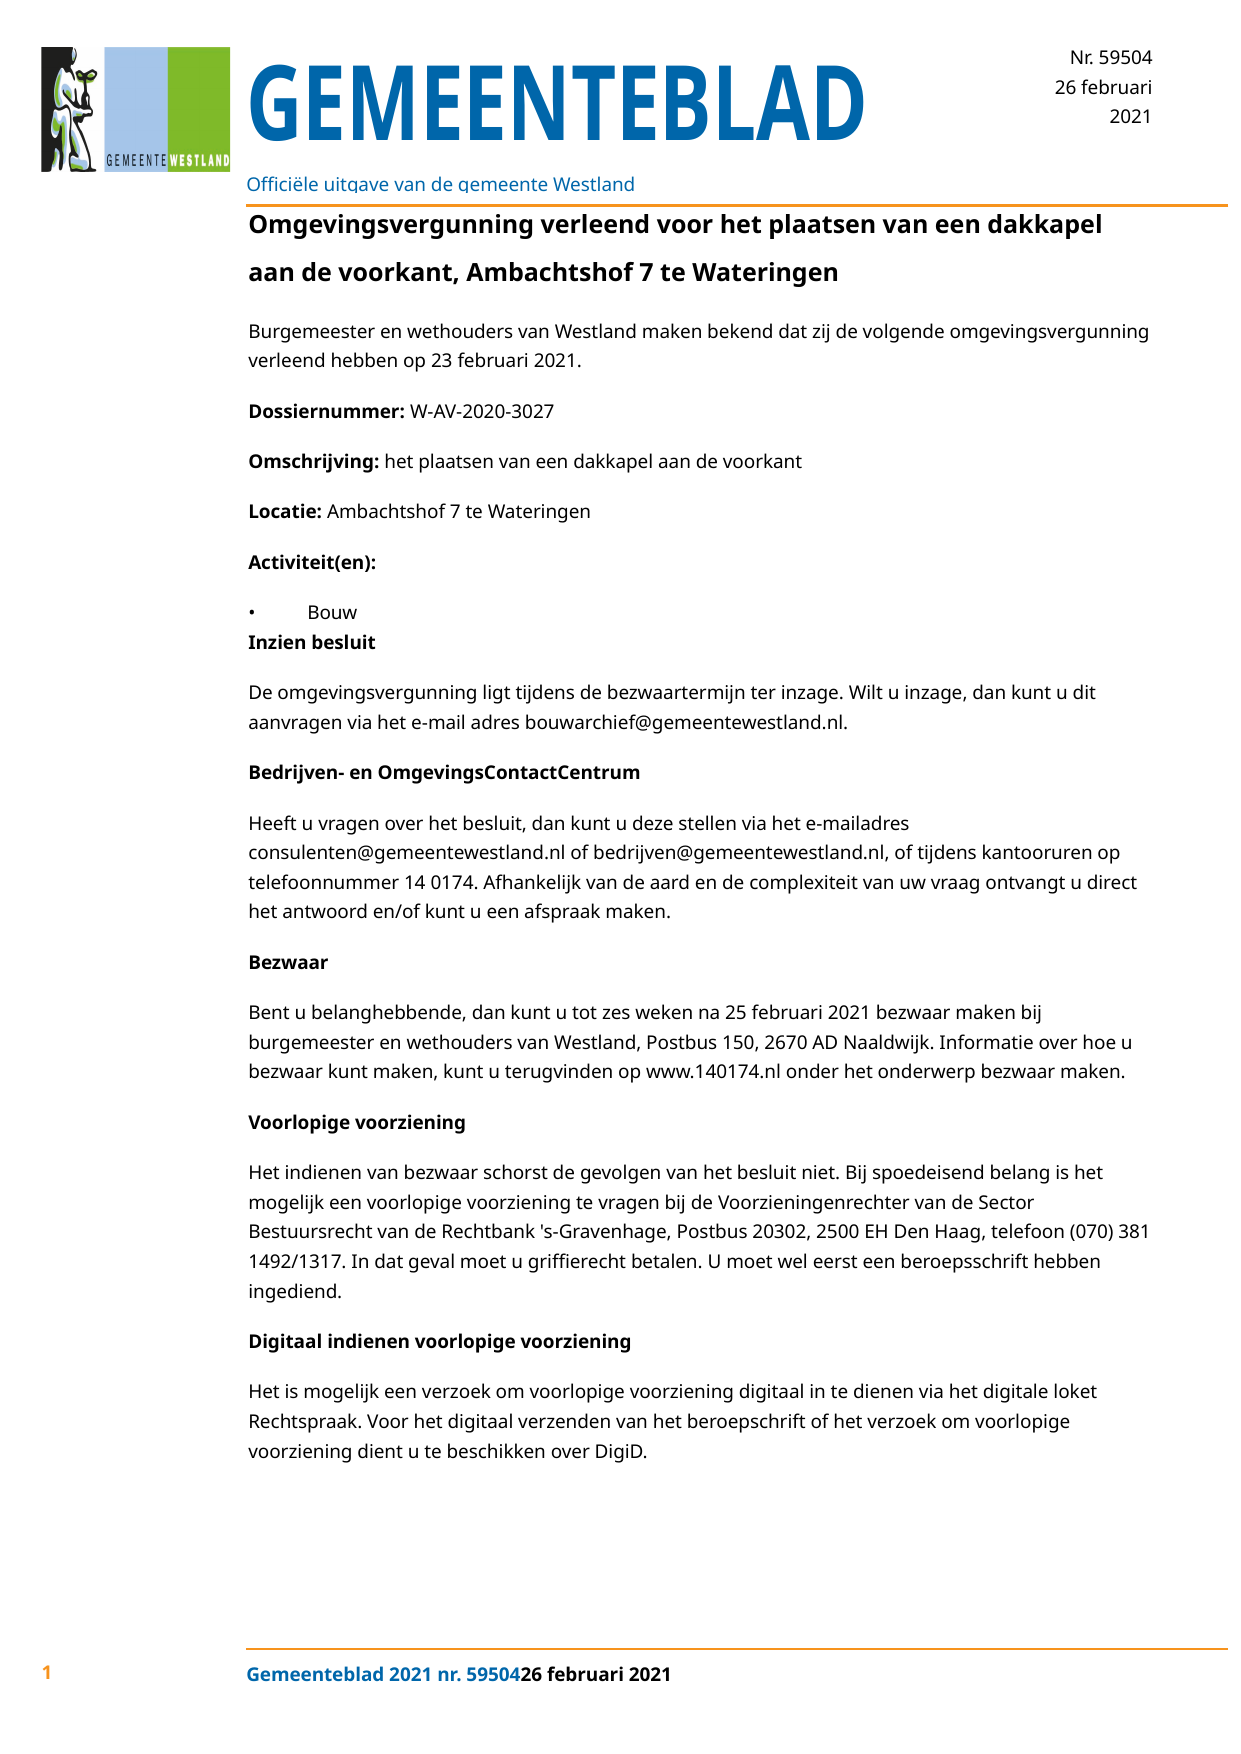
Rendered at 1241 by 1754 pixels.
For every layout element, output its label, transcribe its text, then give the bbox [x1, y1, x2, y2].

text Dossiernummer: W-AV-2020-3027 [248, 398, 1152, 424]
text Bent u belanghebbende, dan kunt u tot zes weken na 25 februari 2021 bezwaar maken bij burgemeester en wethouders van Westland, Postbus 150, 2670 AD Naaldwijk. Informatie over hoe u bezwaar kunt maken, kunt u terugvinden op www.140174.nl onder het onderwerp bezwaar maken. [248, 999, 1152, 1084]
text De omgevingsvergunning ligt tijdens de bezwaartermijn ter inzage. Wilt u inzage, dan kunt u dit aanvragen via het e-mail adres bouwarchief@gemeentewestland.nl. [248, 679, 1152, 735]
text Digitaal indienen voorlopige voorziening [248, 1328, 1152, 1354]
text Het indienen van bezwaar schorst de gevolgen van het besluit niet. Bij spoedeisend belang is het mogelijk een voorlopige voorziening te vragen bij de Voorzieningenrechter van de Sector Bestuursrecht van de Rechtbank 's-Gravenhage, Postbus 20302, 2500 EH Den Haag, telefoon (070) 381 1492/1317. In dat geval moet u griffierecht betalen. U moet wel eerst een beroepsschrift hebben ingediend. [248, 1159, 1152, 1304]
text Voorlopige voorziening [248, 1109, 1152, 1135]
text Omschrijving: het plaatsen van een dakkapel aan de voorkant [248, 448, 1152, 474]
text Locatie: Ambachtshof 7 te Wateringen [248, 499, 1152, 524]
list Bouw [248, 599, 1152, 625]
text Activiteit(en): [248, 549, 1152, 575]
text Heeft u vragen over het besluit, dan kunt u deze stellen via het e-mailadres consulenten@gemeentewestland.nl of bedrijven@gemeentewestland.nl, of tijdens kantooruren op telefoonnummer 14 0174. Afhankelijk van de aard en de complexiteit van uw vraag ontvangt u direct het antwoord en/of kunt u een afspraak maken. [248, 810, 1152, 924]
text Bezwaar [248, 949, 1152, 975]
text Inzien besluit [248, 629, 1152, 655]
text Omgevingsvergunning verleend voor het plaatsen van een dakkapel aan de voorkant, Ambachtshof 7 te Wateringen [248, 207, 1152, 288]
text Het is mogelijk een verzoek om voorlopige voorziening digitaal in te dienen via het digitale loket Rechtspraak. Voor het digitaal verzenden van het beroepschrift of het verzoek om voorlopige voorziening dient u te beschikken over DigiD. [248, 1379, 1152, 1464]
text Burgemeester en wethouders van Westland maken bekend dat zij de volgende omgevingsvergunning verleend hebben op 23 februari 2021. [248, 318, 1152, 373]
text Bedrijven- en OmgevingsContactCentrum [248, 759, 1152, 785]
picture [41, 47, 231, 172]
